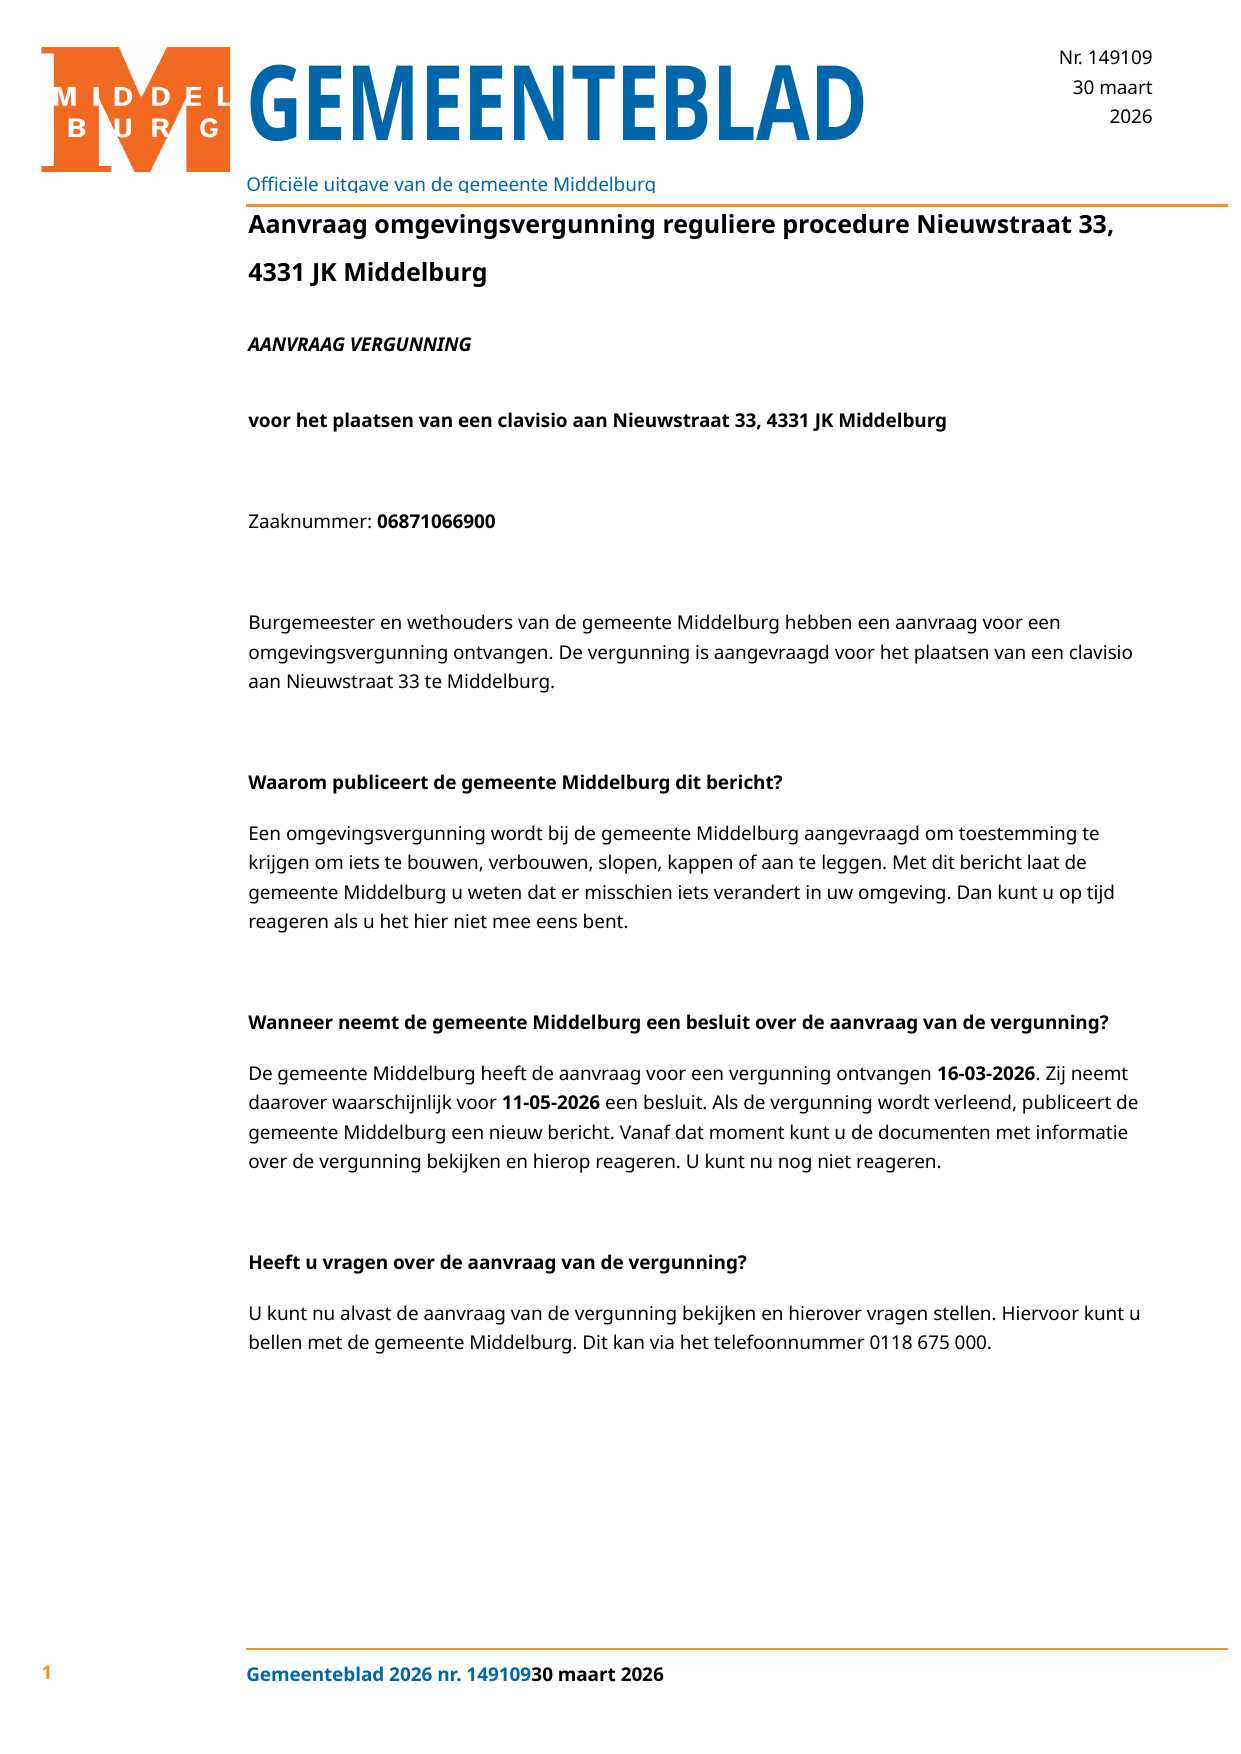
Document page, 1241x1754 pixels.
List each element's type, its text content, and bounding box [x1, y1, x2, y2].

picture [41, 47, 231, 172]
text Een omgevingsvergunning wordt bij de gemeente Middelburg aangevraagd om toestemming te krijgen om iets te bouwen, verbouwen, slopen, kappen of aan te leggen. Met dit bericht laat de gemeente Middelburg u weten dat er misschien iets verandert in uw omgeving. Dan kunt u op tijd reageren als u het hier niet mee eens bent. [248, 820, 1152, 934]
text De gemeente Middelburg heeft de aanvraag voor een vergunning ontvangen 16-03-2026. Zij neemt daarover waarschijnlijk voor 11-05-2026 een besluit. Als de vergunning wordt verleend, publiceert de gemeente Middelburg een nieuw bericht. Vanaf dat moment kunt u de documenten met informatie over de vergunning bekijken en hierop reageren. U kunt nu nog niet reageren. [248, 1060, 1152, 1174]
text Aanvraag omgevingsvergunning reguliere procedure Nieuwstraat 33, 4331 JK Middelburg [248, 207, 1152, 288]
text AANVRAAG VERGUNNING [248, 331, 1152, 357]
text Zaaknummer: 06871066900 [248, 508, 1152, 534]
text voor het plaatsen van een clavisio aan Nieuwstraat 33, 4331 JK Middelburg [248, 408, 1152, 433]
text Heeft u vragen over de aanvraag van de vergunning? [248, 1249, 1152, 1275]
text Waarom publiceert de gemeente Middelburg dit bericht? [248, 769, 1152, 795]
text Wanneer neemt de gemeente Middelburg een besluit over de aanvraag van de vergunning? [248, 1009, 1152, 1035]
text Burgemeester en wethouders van de gemeente Middelburg hebben een aanvraag voor een omgevingsvergunning ontvangen. De vergunning is aangevraagd voor het plaatsen van een clavisio aan Nieuwstraat 33 te Middelburg. [248, 609, 1152, 694]
text U kunt nu alvast de aanvraag van de vergunning bekijken en hierover vragen stellen. Hiervoor kunt u bellen met de gemeente Middelburg. Dit kan via het telefoonnummer 0118 675 000. [248, 1300, 1152, 1355]
